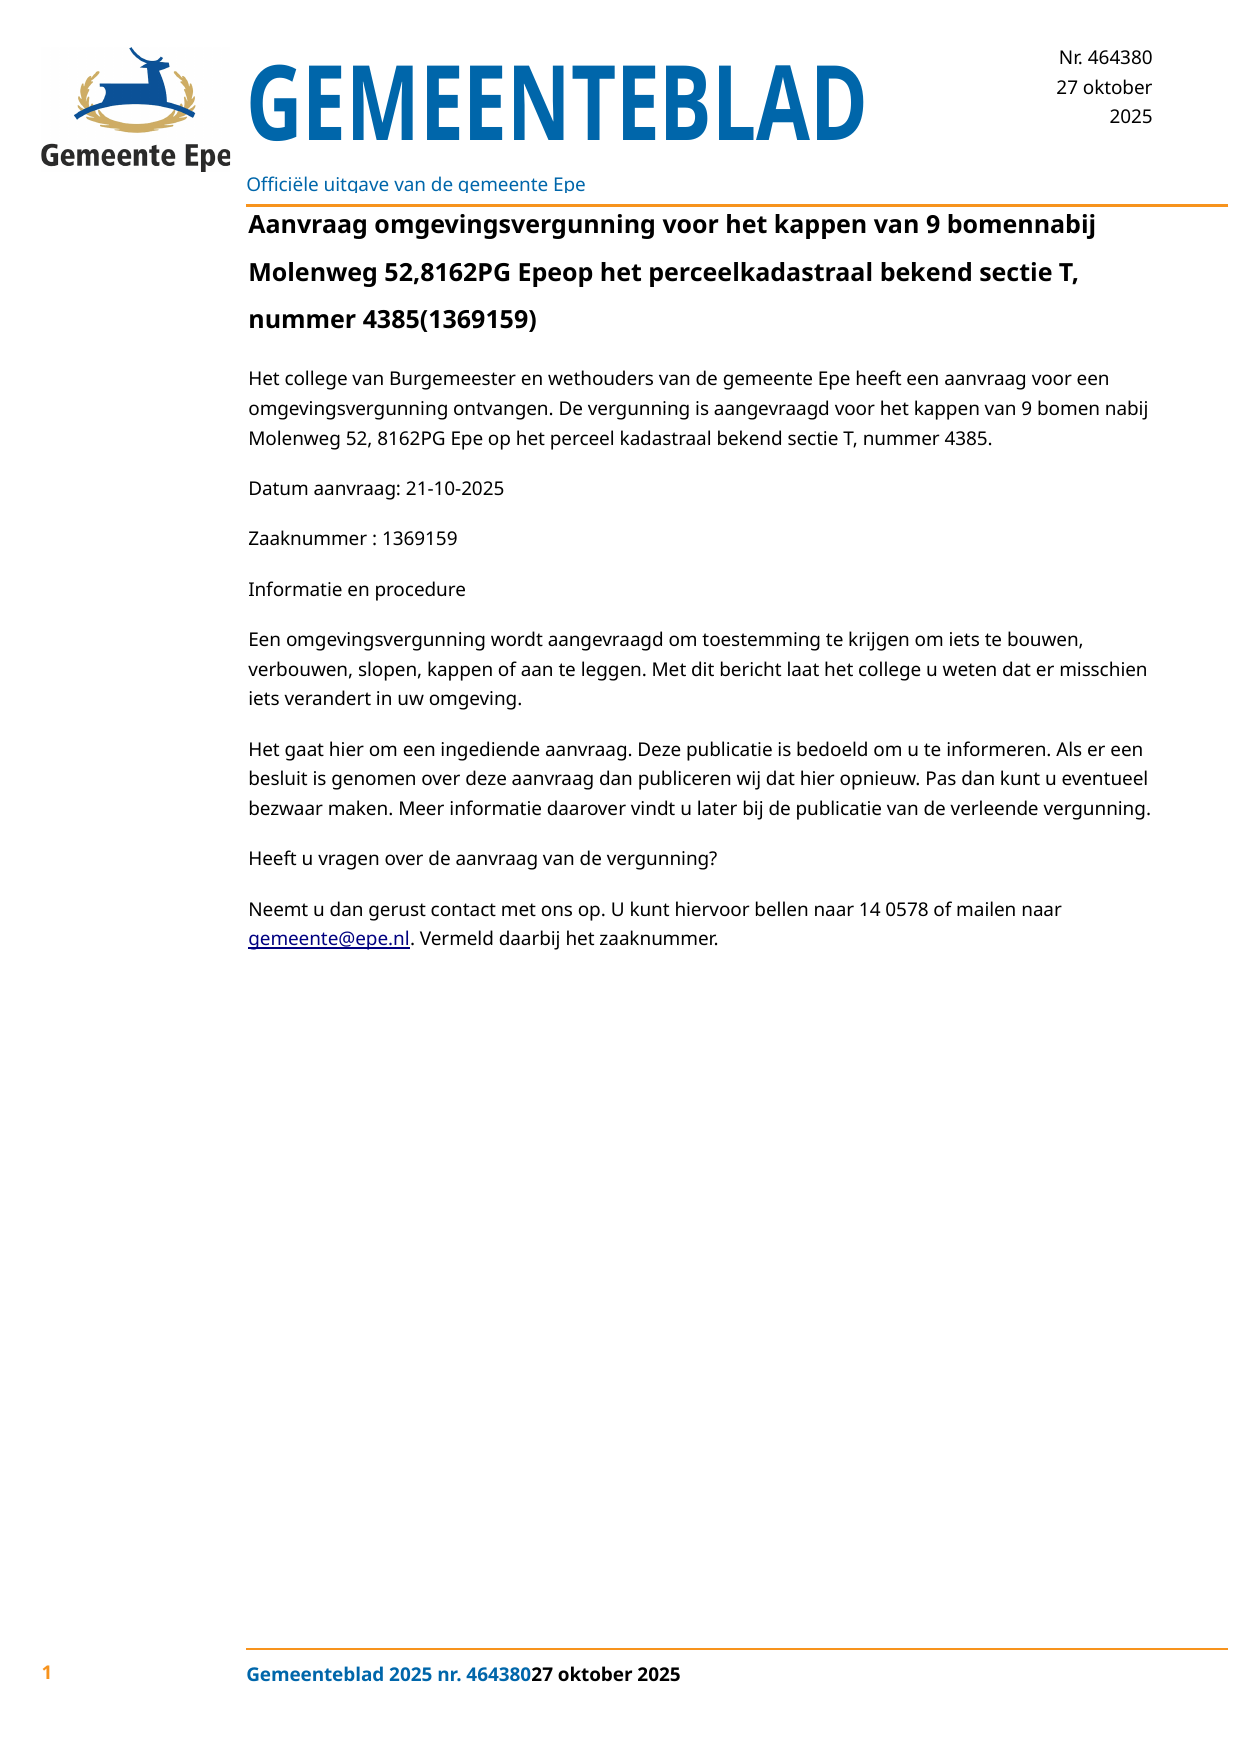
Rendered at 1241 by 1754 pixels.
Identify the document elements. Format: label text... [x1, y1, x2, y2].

text Een omgevingsvergunning wordt aangevraagd om toestemming te krijgen om iets te bouwen, verbouwen, slopen, kappen of aan te leggen. Met dit bericht laat het college u weten dat er misschien iets verandert in uw omgeving. [248, 626, 1152, 711]
text Het college van Burgemeester en wethouders van de gemeente Epe heeft een aanvraag voor een omgevingsvergunning ontvangen. De vergunning is aangevraagd voor het kappen van 9 bomen nabij Molenweg 52, 8162PG Epe op het perceel kadastraal bekend sectie T, nummer 4385. [248, 366, 1152, 450]
text Heeft u vragen over de aanvraag van de vergunning? [248, 846, 1152, 871]
text Het gaat hier om een ingediende aanvraag. Deze publicatie is bedoeld om u te informeren. Als er een besluit is genomen over deze aanvraag dan publiceren wij dat hier opnieuw. Pas dan kunt u eventueel bezwaar maken. Meer informatie daarover vindt u later bij de publicatie van de verleende vergunning. [248, 736, 1152, 821]
text Informatie en procedure [248, 576, 1152, 602]
text Datum aanvraag: 21-10-2025 [248, 475, 1152, 501]
text Aanvraag omgevingsvergunning voor het kappen van 9 bomennabij Molenweg 52,8162PG Epeop het perceelkadastraal bekend sectie T, nummer 4385(1369159) [248, 207, 1152, 336]
text Zaaknummer : 1369159 [248, 526, 1152, 551]
picture [41, 47, 231, 172]
text Neemt u dan gerust contact met ons op. U kunt hiervoor bellen naar 14 0578 of mailen naar gemeente@epe.nl. Vermeld daarbij het zaaknummer. [248, 896, 1152, 951]
